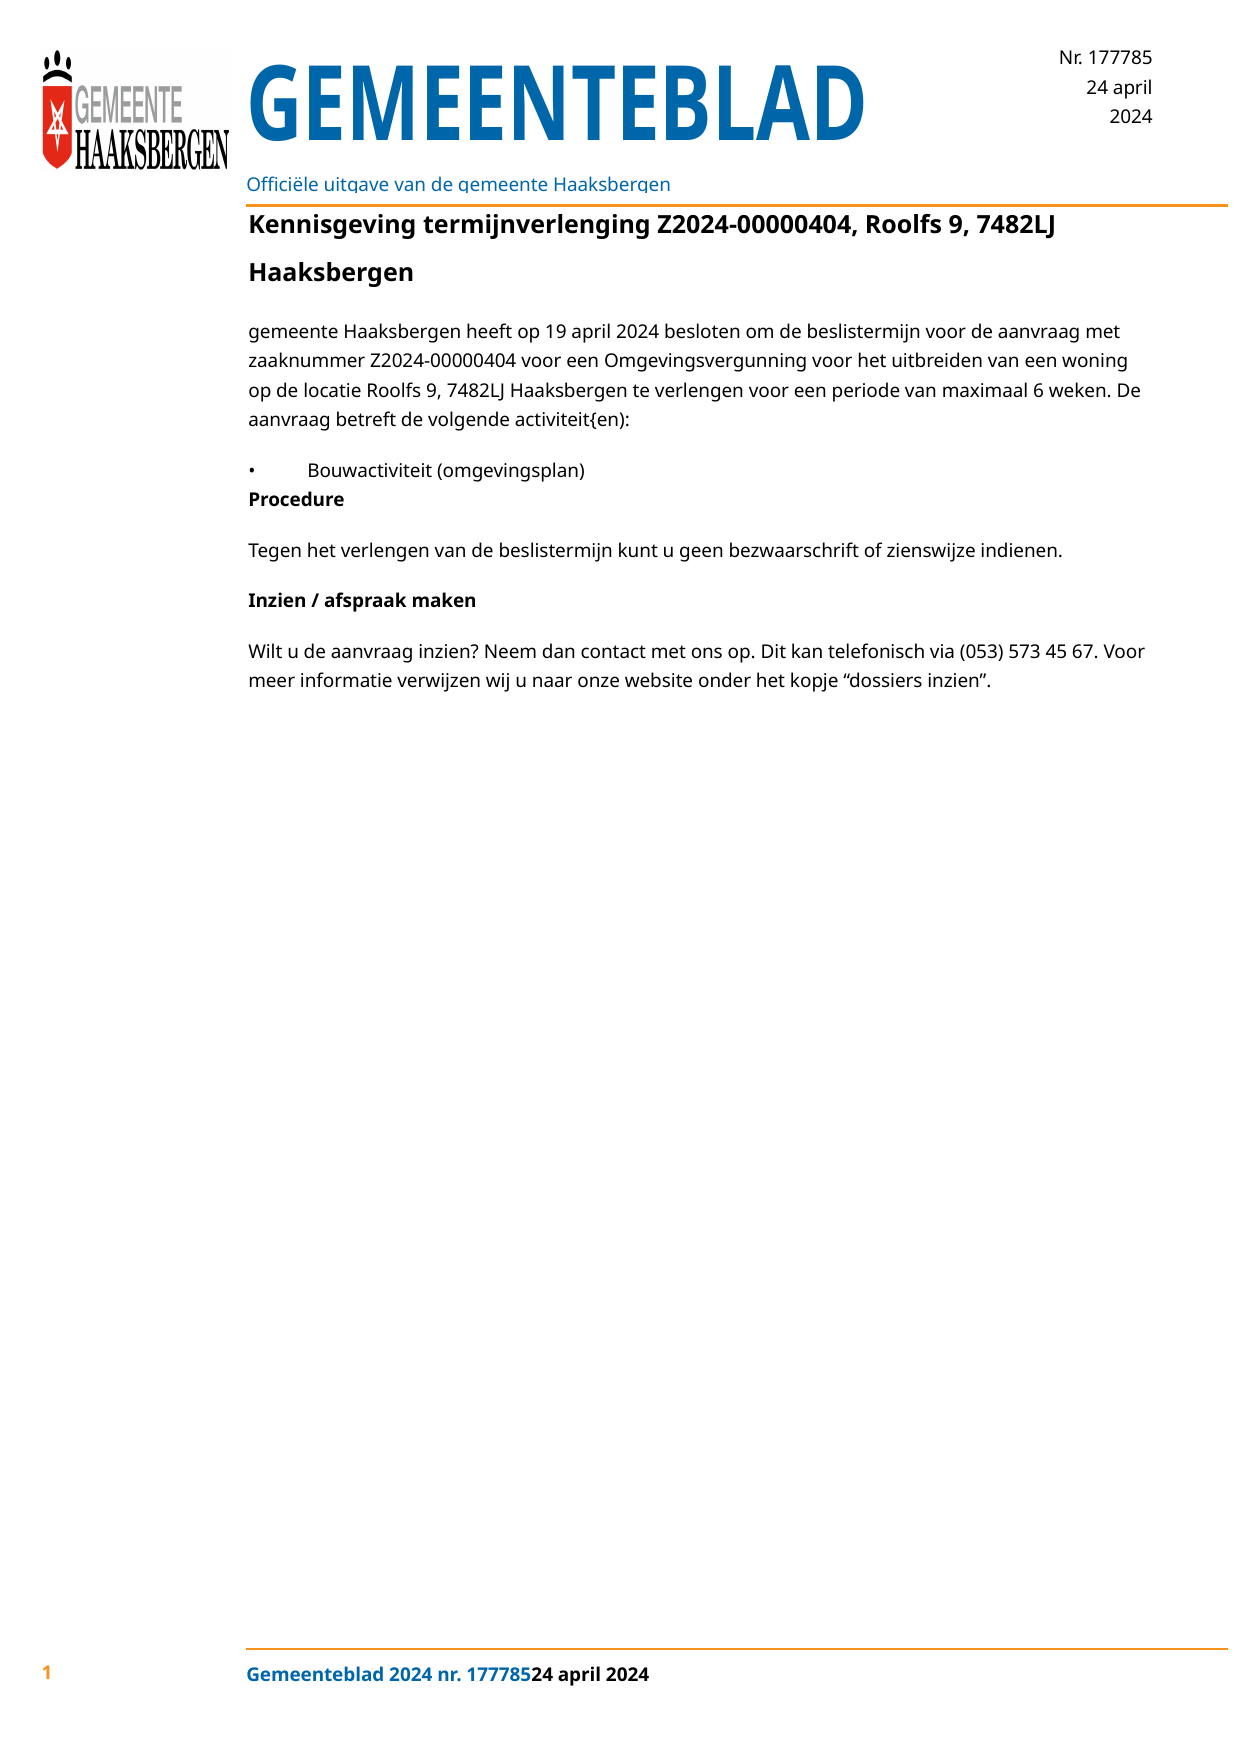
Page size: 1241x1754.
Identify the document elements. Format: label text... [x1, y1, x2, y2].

list Bouwactiviteit (omgevingsplan) [248, 457, 1152, 483]
text Inzien / afspraak maken [248, 587, 1152, 613]
text Procedure [248, 487, 1152, 512]
text Kennisgeving termijnverlenging Z2024-00000404, Roolfs 9, 7482LJ Haaksbergen [248, 207, 1152, 288]
text gemeente Haaksbergen heeft op 19 april 2024 besloten om de beslistermijn voor de aanvraag met zaaknummer Z2024-00000404 voor een Omgevingsvergunning voor het uitbreiden van een woning op de locatie Roolfs 9, 7482LJ Haaksbergen te verlengen voor een periode van maximaal 6 weken. De aanvraag betreft de volgende activiteit{en): [248, 318, 1152, 432]
text Wilt u de aanvraag inzien? Neem dan contact met ons op. Dit kan telefonisch via (053) 573 45 67. Voor meer informatie verwijzen wij u naar onze website onder het kopje “dossiers inzien”. [248, 638, 1152, 693]
text Tegen het verlengen van de beslistermijn kunt u geen bezwaarschrift of zienswijze indienen. [248, 537, 1152, 563]
picture [41, 47, 231, 172]
